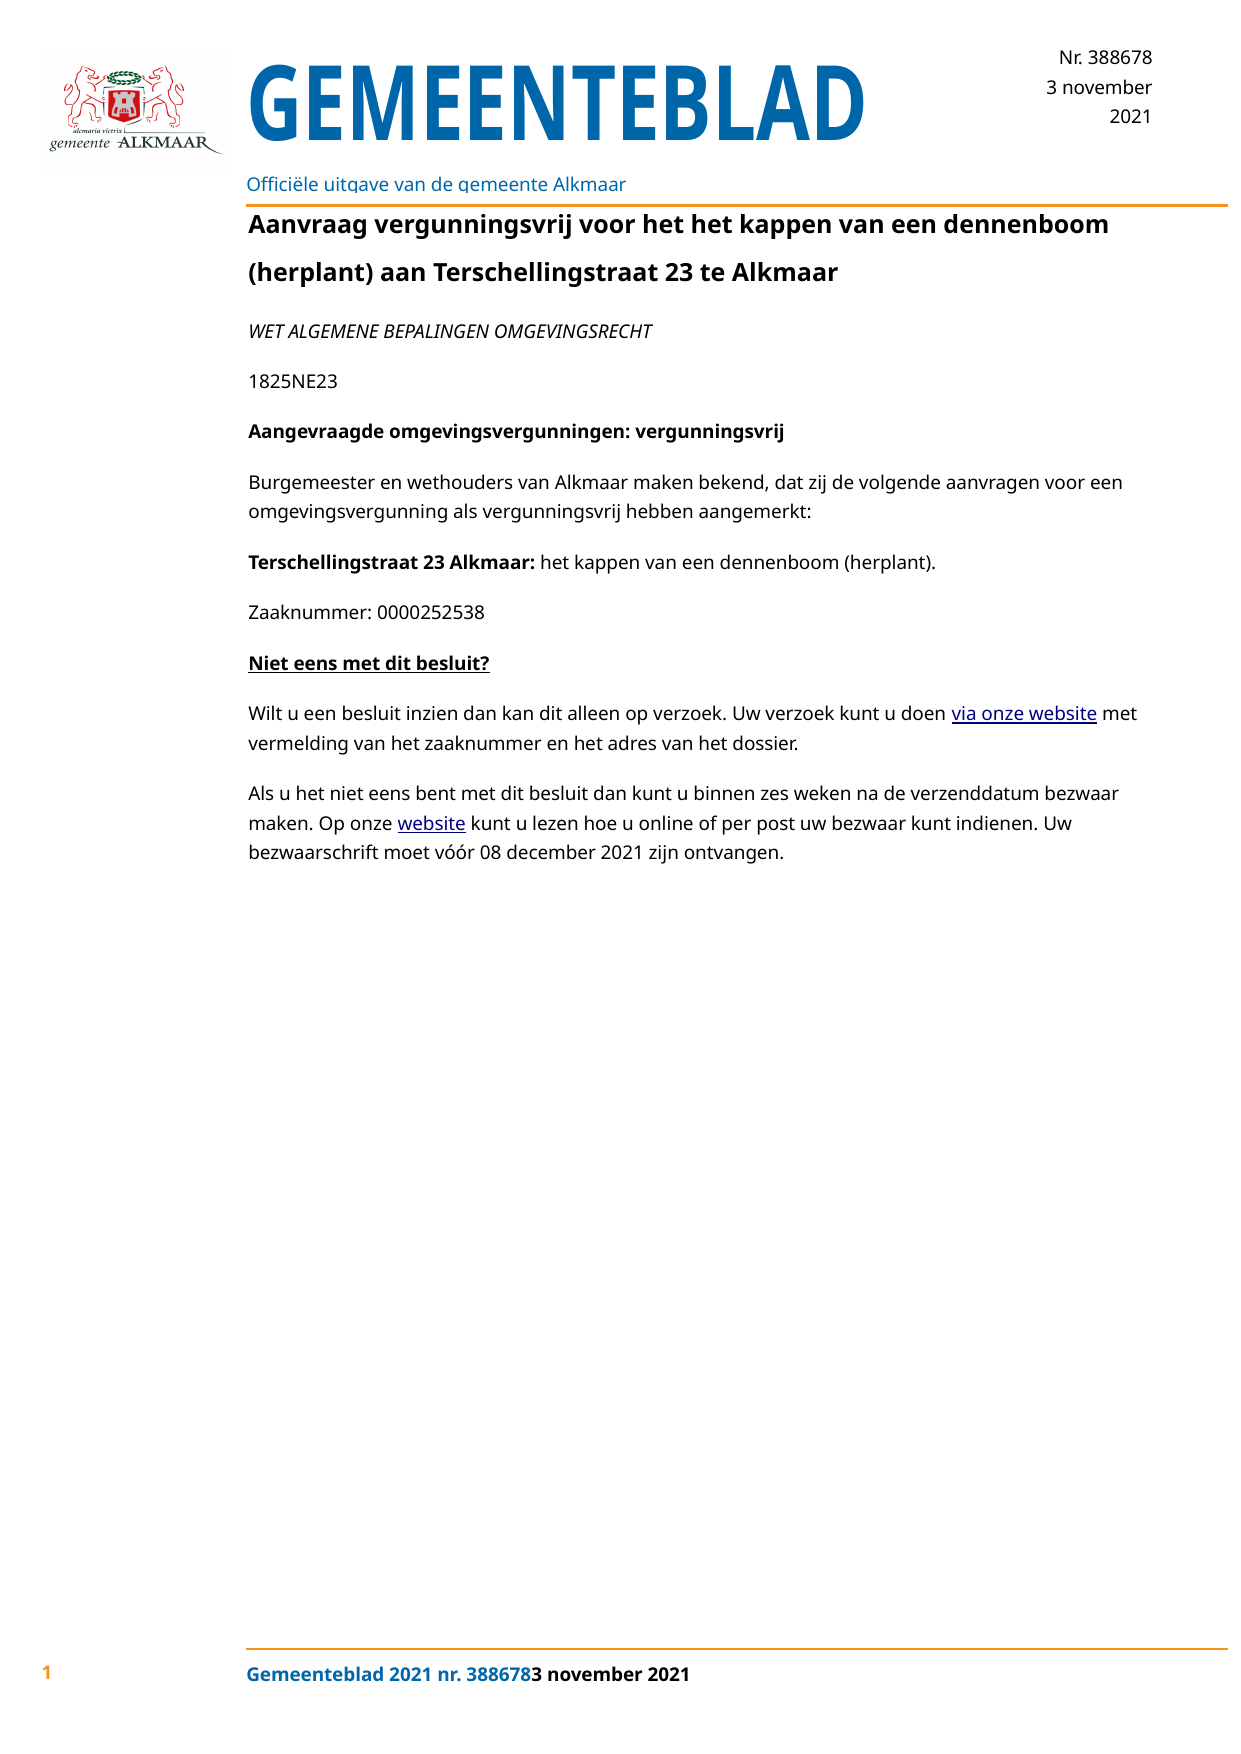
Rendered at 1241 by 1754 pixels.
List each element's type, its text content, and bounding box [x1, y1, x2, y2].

text Terschellingstraat 23 Alkmaar: het kappen van een dennenboom (herplant). [248, 549, 1152, 575]
text Niet eens met dit besluit? [248, 650, 1152, 676]
text Zaaknummer: 0000252538 [248, 599, 1152, 625]
text Als u het niet eens bent met dit besluit dan kunt u binnen zes weken na de verzenddatum bezwaar maken. Op onze website kunt u lezen hoe u online of per post uw bezwaar kunt indienen. Uw bezwaarschrift moet vóór 08 december 2021 zijn ontvangen. [248, 780, 1152, 865]
text Burgemeester en wethouders van Alkmaar maken bekend, dat zij de volgende aanvragen voor een omgevingsvergunning als vergunningsvrij hebben aangemerkt: [248, 469, 1152, 524]
text WET ALGEMENE BEPALINGEN OMGEVINGSRECHT [248, 318, 1152, 344]
picture [41, 47, 231, 172]
text 1825NE23 [248, 368, 1152, 394]
text Wilt u een besluit inzien dan kan dit alleen op verzoek. Uw verzoek kunt u doen via onze website met vermelding van het zaaknummer en het adres van het dossier. [248, 700, 1152, 756]
text Aanvraag vergunningsvrij voor het het kappen van een dennenboom (herplant) aan Terschellingstraat 23 te Alkmaar [248, 207, 1152, 288]
text Aangevraagde omgevingsvergunningen: vergunningsvrij [248, 419, 1152, 444]
